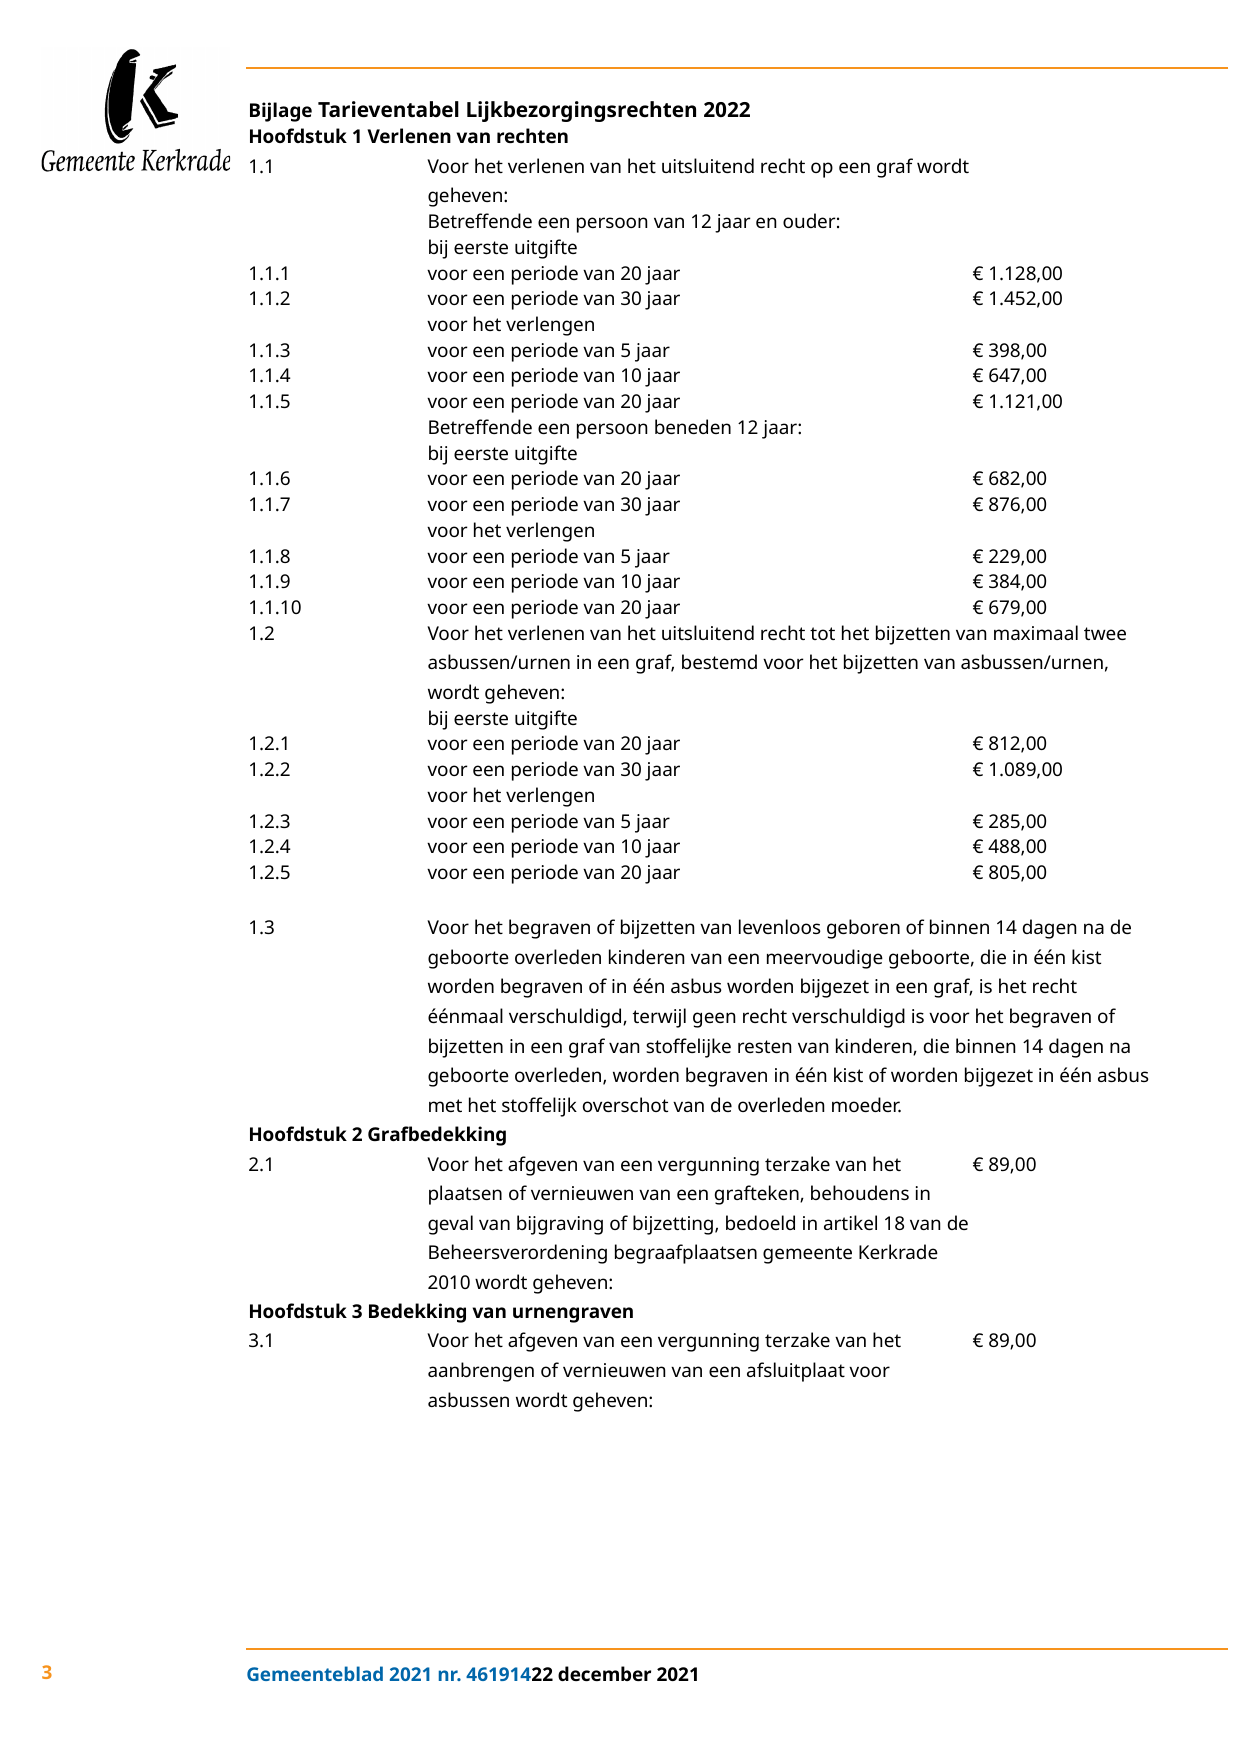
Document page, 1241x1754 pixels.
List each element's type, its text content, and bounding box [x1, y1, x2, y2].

table_cell 1.1.4 [248, 363, 427, 388]
table_cell voor een periode van 10 jaar [427, 834, 972, 859]
table_cell € 1.089,00 [973, 756, 1152, 782]
table_cell 1.1.9 [248, 569, 427, 594]
table_cell bij eerste uitgifte [427, 705, 972, 731]
table_cell [248, 234, 427, 260]
table_cell 1.2.1 [248, 731, 427, 756]
table_cell 1.2.2 [248, 756, 427, 782]
table_cell bij eerste uitgifte [427, 440, 972, 466]
table_cell [973, 414, 1152, 440]
table_cell 1.2.4 [248, 834, 427, 859]
table_cell 1.2.3 [248, 808, 427, 833]
table_cell voor het verlengen [427, 782, 972, 808]
table_cell Voor het begraven of bijzetten van levenloos geboren of binnen 14 dagen na de geboorte overleden kinderen van een meervoudige geboorte, die in één kist worden begraven of in één asbus worden bijgezet in een graf, is het recht éénmaal verschuldigd, terwijl geen recht verschuldigd is voor het begraven of bijzetten in een graf van stoffelijke resten van kinderen, die binnen 14 dagen na geboorte overleden, worden begraven in één kist of worden bijgezet in één asbus met het stoffelijk overschot van de overleden moeder. [427, 915, 1152, 1118]
table_header Voor het verlenen van het uitsluitend recht op een graf wordt geheven: [427, 153, 972, 208]
table_cell voor een periode van 20 jaar [427, 260, 972, 286]
table_cell voor een periode van 30 jaar [427, 491, 972, 517]
table_cell voor een periode van 5 jaar [427, 337, 972, 363]
table_header Voor het afgeven van een vergunning terzake van het aanbrengen of vernieuwen van een afsluitplaat voor asbussen wordt geheven: [427, 1328, 972, 1413]
table_cell voor een periode van 20 jaar [427, 859, 972, 914]
table_cell voor een periode van 30 jaar [427, 756, 972, 782]
table_cell € 398,00 [973, 337, 1152, 363]
table_cell 1.1.5 [248, 389, 427, 414]
table_cell [248, 208, 427, 234]
table_cell [973, 234, 1152, 260]
table_cell [248, 517, 427, 543]
text Bijlage Tarieventabel Lijkbezorgingsrechten 2022 [248, 95, 1152, 123]
table_cell 1.1.7 [248, 491, 427, 517]
table_header € 89,00 [973, 1328, 1152, 1413]
table_cell € 679,00 [973, 594, 1152, 620]
table_cell [248, 705, 427, 731]
table_cell 1.1.10 [248, 594, 427, 620]
table_cell 1.1.3 [248, 337, 427, 363]
table_cell voor een periode van 20 jaar [427, 389, 972, 414]
table_cell Betreffende een persoon van 12 jaar en ouder: [427, 208, 972, 234]
table_cell voor een periode van 20 jaar [427, 466, 972, 491]
table_cell voor een periode van 10 jaar [427, 569, 972, 594]
table_cell 1.1.6 [248, 466, 427, 491]
table_header 1.1 [248, 153, 427, 208]
table_cell [248, 414, 427, 440]
table_cell [248, 311, 427, 337]
table_cell voor een periode van 20 jaar [427, 594, 972, 620]
table_cell 1.1.8 [248, 543, 427, 568]
table_cell € 1.128,00 [973, 260, 1152, 286]
table_cell 1.2.5 [248, 859, 427, 914]
table_cell Betreffende een persoon beneden 12 jaar: [427, 414, 972, 440]
table_cell bij eerste uitgifte [427, 234, 972, 260]
table_cell € 682,00 [973, 466, 1152, 491]
table_cell 1.2 [248, 620, 427, 705]
table_header 2.1 [248, 1151, 427, 1295]
table_cell € 1.121,00 [973, 389, 1152, 414]
table_cell € 229,00 [973, 543, 1152, 568]
table_cell [973, 311, 1152, 337]
table_cell € 805,00 [973, 859, 1152, 914]
table_cell € 488,00 [973, 834, 1152, 859]
table_cell [973, 705, 1152, 731]
table_header [973, 153, 1152, 208]
table_cell 1.1.2 [248, 286, 427, 311]
table_cell € 647,00 [973, 363, 1152, 388]
table_cell € 285,00 [973, 808, 1152, 833]
table_cell [973, 440, 1152, 466]
table_header Voor het afgeven van een vergunning terzake van het plaatsen of vernieuwen van een grafteken, behoudens in geval van bijgraving of bijzetting, bedoeld in artikel 18 van de Beheersverordening begraafplaatsen gemeente Kerkrade 2010 wordt geheven: [427, 1151, 972, 1295]
table_cell [248, 782, 427, 808]
table_cell voor een periode van 20 jaar [427, 731, 972, 756]
table_cell Voor het verlenen van het uitsluitend recht tot het bijzetten van maximaal twee asbussen/urnen in een graf, bestemd voor het bijzetten van asbussen/urnen, wordt geheven: [427, 620, 1152, 705]
table_cell [973, 782, 1152, 808]
table_cell € 812,00 [973, 731, 1152, 756]
table_header € 89,00 [973, 1151, 1152, 1295]
table_cell voor een periode van 10 jaar [427, 363, 972, 388]
table_cell € 876,00 [973, 491, 1152, 517]
table_cell voor het verlengen [427, 311, 972, 337]
table_cell voor een periode van 5 jaar [427, 543, 972, 568]
table_cell € 1.452,00 [973, 286, 1152, 311]
text Hoofdstuk 2 Grafbedekking [248, 1121, 1152, 1147]
table_cell voor het verlengen [427, 517, 972, 543]
text Hoofdstuk 1 Verlenen van rechten [248, 123, 1152, 149]
table_cell voor een periode van 5 jaar [427, 808, 972, 833]
text Hoofdstuk 3 Bedekking van urnengraven [248, 1298, 1152, 1324]
table_cell [248, 440, 427, 466]
picture [41, 47, 231, 172]
table_cell [973, 208, 1152, 234]
table_cell € 384,00 [973, 569, 1152, 594]
table_cell voor een periode van 30 jaar [427, 286, 972, 311]
table_cell 1.1.1 [248, 260, 427, 286]
table_header 3.1 [248, 1328, 427, 1413]
table_cell 1.3 [248, 915, 427, 1118]
table_cell [973, 517, 1152, 543]
